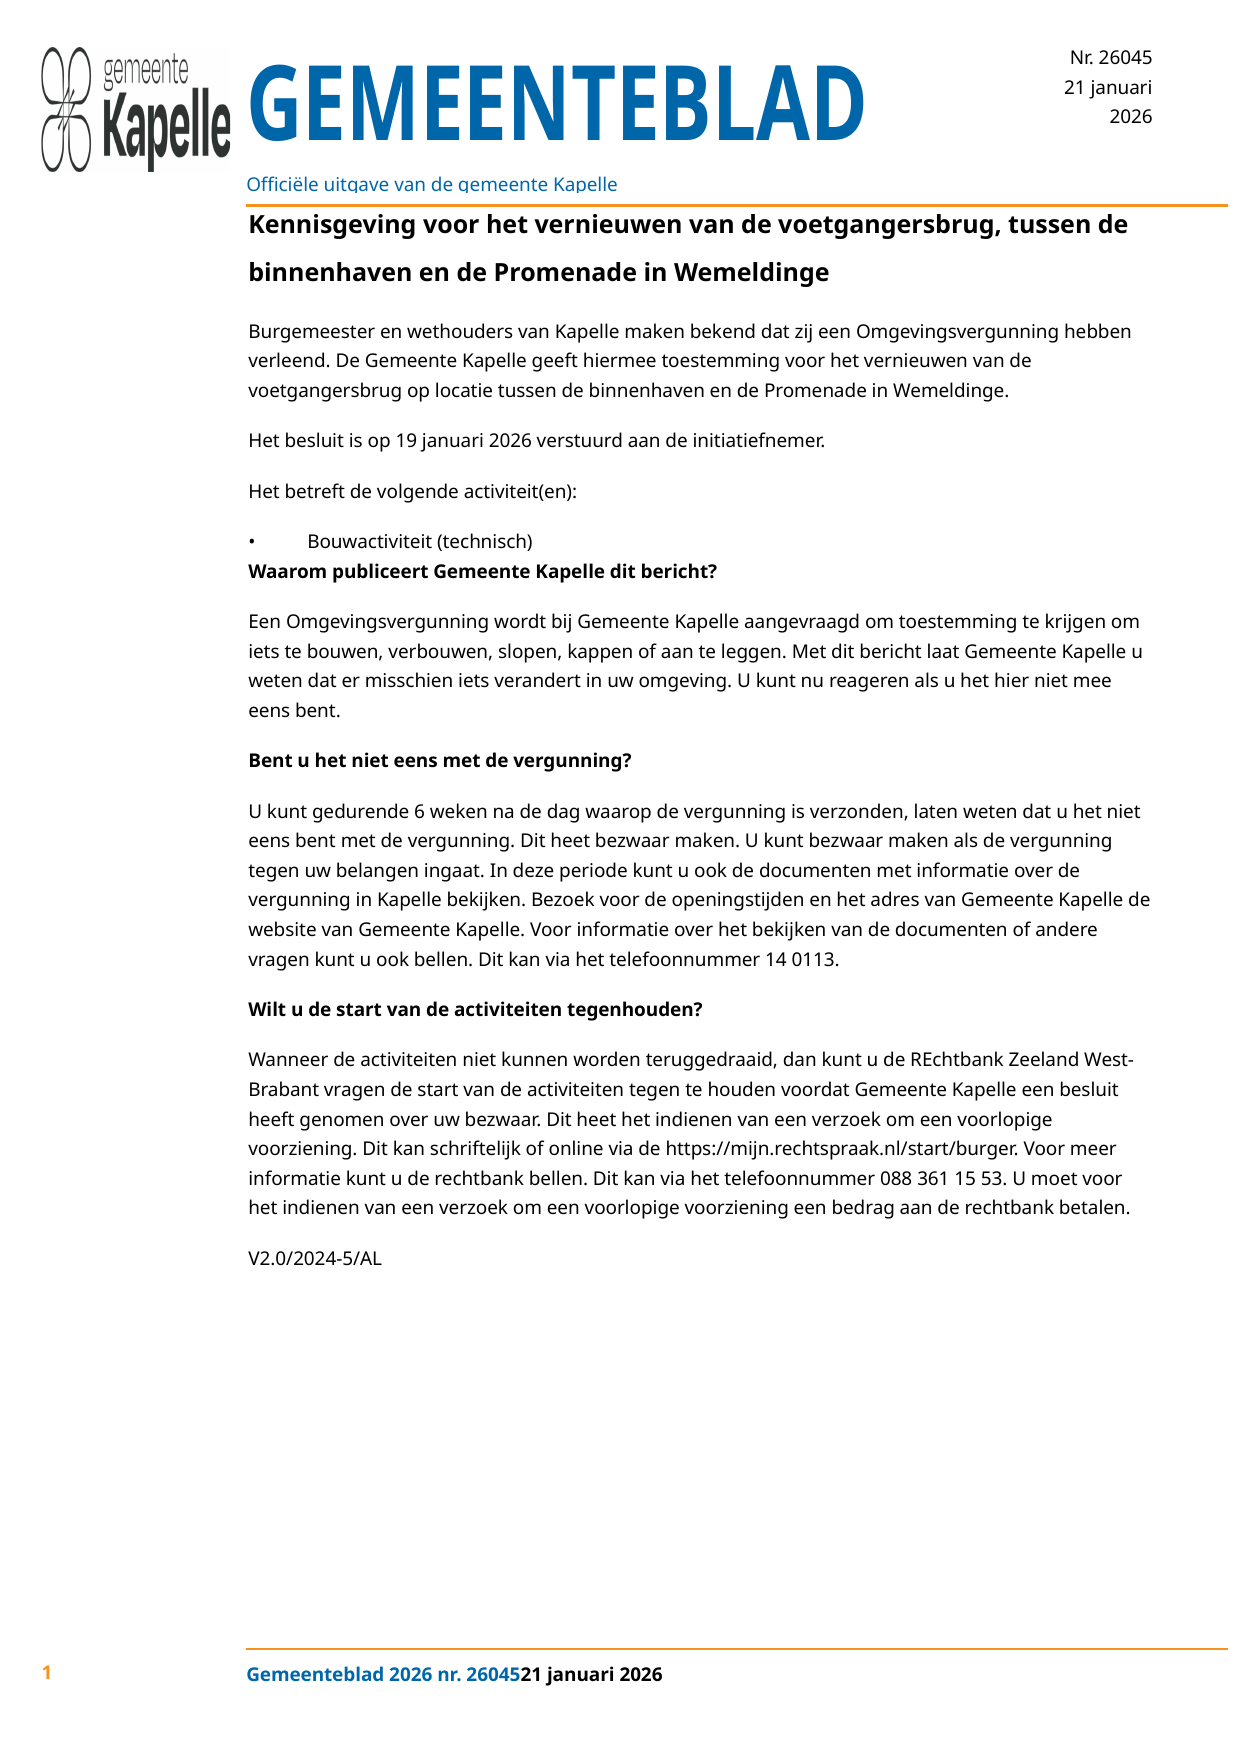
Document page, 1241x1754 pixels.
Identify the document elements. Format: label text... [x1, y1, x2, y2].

text Een Omgevingsvergunning wordt bij Gemeente Kapelle aangevraagd om toestemming te krijgen om iets te bouwen, verbouwen, slopen, kappen of aan te leggen. Met dit bericht laat Gemeente Kapelle u weten dat er misschien iets verandert in uw omgeving. U kunt nu reageren als u het hier niet mee eens bent. [248, 608, 1152, 723]
text Wanneer de activiteiten niet kunnen worden teruggedraaid, dan kunt u de REchtbank Zeeland West-Brabant vragen de start van de activiteiten tegen te houden voordat Gemeente Kapelle een besluit heeft genomen over uw bezwaar. Dit heet het indienen van een verzoek om een voorlopige voorziening. Dit kan schriftelijk of online via de https://mijn.rechtspraak.nl/start/burger. Voor meer informatie kunt u de rechtbank bellen. Dit kan via het telefoonnummer 088 361 15 53. U moet voor het indienen van een verzoek om een voorlopige voorziening een bedrag aan de rechtbank betalen. [248, 1047, 1152, 1220]
text U kunt gedurende 6 weken na de dag waarop de vergunning is verzonden, laten weten dat u het niet eens bent met de vergunning. Dit heet bezwaar maken. U kunt bezwaar maken als de vergunning tegen uw belangen ingaat. In deze periode kunt u ook de documenten met informatie over de vergunning in Kapelle bekijken. Bezoek voor de openingstijden en het adres van Gemeente Kapelle de website van Gemeente Kapelle. Voor informatie over het bekijken van de documenten of andere vragen kunt u ook bellen. Dit kan via het telefoonnummer 14 0113. [248, 798, 1152, 972]
text Wilt u de start van de activiteiten tegenhouden? [248, 996, 1152, 1022]
text Het betreft de volgende activiteit(en): [248, 478, 1152, 504]
text Het besluit is op 19 januari 2026 verstuurd aan de initiatiefnemer. [248, 427, 1152, 453]
list Bouwactiviteit (technisch) [248, 528, 1152, 554]
text Burgemeester en wethouders van Kapelle maken bekend dat zij een Omgevingsvergunning hebben verleend. De Gemeente Kapelle geeft hiermee toestemming voor het vernieuwen van de voetgangersbrug op locatie tussen de binnenhaven en de Promenade in Wemeldinge. [248, 318, 1152, 403]
text Bent u het niet eens met de vergunning? [248, 747, 1152, 773]
text V2.0/2024-5/AL [248, 1245, 1152, 1271]
text Kennisgeving voor het vernieuwen van de voetgangersbrug, tussen de binnenhaven en de Promenade in Wemeldinge [248, 207, 1152, 288]
text Waarom publiceert Gemeente Kapelle dit bericht? [248, 558, 1152, 584]
picture [41, 47, 231, 172]
